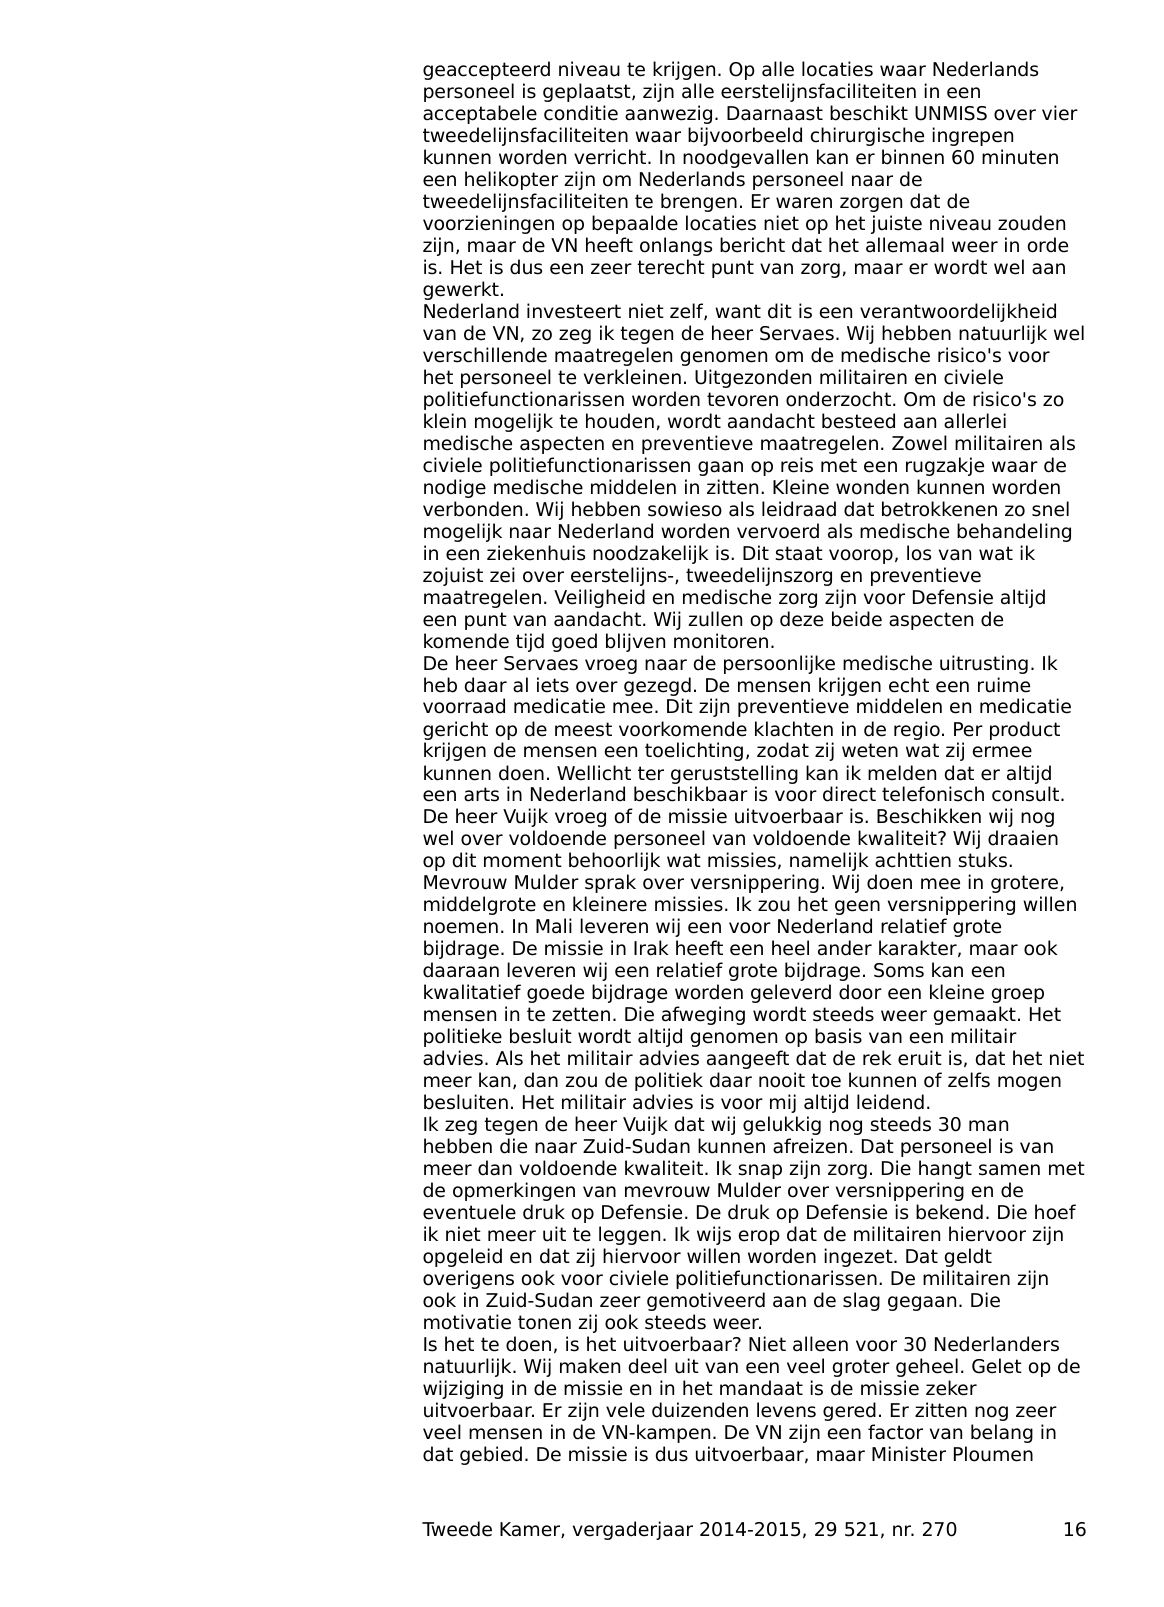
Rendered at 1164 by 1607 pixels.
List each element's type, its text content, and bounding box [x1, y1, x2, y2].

text De heer Servaes vroeg naar de persoonlijke medische uitrusting. Ik heb daar al iets over gezegd. De mensen krijgen echt een ruime voorraad medicatie mee. Dit zijn preventieve middelen en medicatie gericht op de meest voorkomende klachten in de regio. Per product krijgen de mensen een toelichting, zodat zij weten wat zij ermee kunnen doen. Wellicht ter geruststelling kan ik melden dat er altijd een arts in Nederland beschikbaar is voor direct telefonisch consult. [422, 652, 1087, 806]
text Ik zeg tegen de heer Vuijk dat wij gelukkig nog steeds 30 man hebben die naar Zuid-Sudan kunnen afreizen. Dat personeel is van meer dan voldoende kwaliteit. Ik snap zijn zorg. Die hangt samen met de opmerkingen van mevrouw Mulder over versnippering en de eventuele druk op Defensie. De druk op Defensie is bekend. Die hoef ik niet meer uit te leggen. Ik wijs erop dat de militairen hiervoor zijn opgeleid en dat zij hiervoor willen worden ingezet. Dat geldt overigens ook voor civiele politiefunctionarissen. De militairen zijn ook in Zuid-Sudan zeer gemotiveerd aan de slag gegaan. Die motivatie tonen zij ook steeds weer. [422, 1114, 1087, 1334]
text De heer Vuijk vroeg of de missie uitvoerbaar is. Beschikken wij nog wel over voldoende personeel van voldoende kwaliteit? Wij draaien op dit moment behoorlijk wat missies, namelijk achttien stuks. Mevrouw Mulder sprak over versnippering. Wij doen mee in grotere, middelgrote en kleinere missies. Ik zou het geen versnippering willen noemen. In Mali leveren wij een voor Nederland relatief grote bijdrage. De missie in Irak heeft een heel ander karakter, maar ook daaraan leveren wij een relatief grote bijdrage. Soms kan een kwalitatief goede bijdrage worden geleverd door een kleine groep mensen in te zetten. Die afweging wordt steeds weer gemaakt. Het politieke besluit wordt altijd genomen op basis van een militair advies. Als het militair advies aangeeft dat de rek eruit is, dat het niet meer kan, dan zou de politiek daar nooit toe kunnen of zelfs mogen besluiten. Het militair advies is voor mij altijd leidend. [422, 806, 1087, 1114]
text Nederland investeert niet zelf, want dit is een verantwoordelijkheid van de VN, zo zeg ik tegen de heer Servaes. Wij hebben natuurlijk wel verschillende maatregelen genomen om de medische risico's voor het personeel te verkleinen. Uitgezonden militairen en civiele politiefunctionarissen worden tevoren onderzocht. Om de risico's zo klein mogelijk te houden, wordt aandacht besteed aan allerlei medische aspecten en preventieve maatregelen. Zowel militairen als civiele politiefunctionarissen gaan op reis met een rugzakje waar de nodige medische middelen in zitten. Kleine wonden kunnen worden verbonden. Wij hebben sowieso als leidraad dat betrokkenen zo snel mogelijk naar Nederland worden vervoerd als medische behandeling in een ziekenhuis noodzakelijk is. Dit staat voorop, los van wat ik zojuist zei over eerstelijns-, tweedelijnszorg en preventieve maatregelen. Veiligheid en medische zorg zijn voor Defensie altijd een punt van aandacht. Wij zullen op deze beide aspecten de komende tijd goed blijven monitoren. [422, 301, 1087, 652]
text Is het te doen, is het uitvoerbaar? Niet alleen voor 30 Nederlanders natuurlijk. Wij maken deel uit van een veel groter geheel. Gelet op de wijziging in de missie en in het mandaat is de missie zeker uitvoerbaar. Er zijn vele duizenden levens gered. Er zitten nog zeer veel mensen in de VN-kampen. De VN zijn een factor van belang in dat gebied. De missie is dus uitvoerbaar, maar Minister Ploumen [422, 1334, 1087, 1466]
text geaccepteerd niveau te krijgen. Op alle locaties waar Nederlands personeel is geplaatst, zijn alle eerstelijnsfaciliteiten in een acceptabele conditie aanwezig. Daarnaast beschikt UNMISS over vier tweedelijnsfaciliteiten waar bijvoorbeeld chirurgische ingrepen kunnen worden verricht. In noodgevallen kan er binnen 60 minuten een helikopter zijn om Nederlands personeel naar de tweedelijnsfaciliteiten te brengen. Er waren zorgen dat de voorzieningen op bepaalde locaties niet op het juiste niveau zouden zijn, maar de VN heeft onlangs bericht dat het allemaal weer in orde is. Het is dus een zeer terecht punt van zorg, maar er wordt wel aan gewerkt. [422, 59, 1087, 301]
